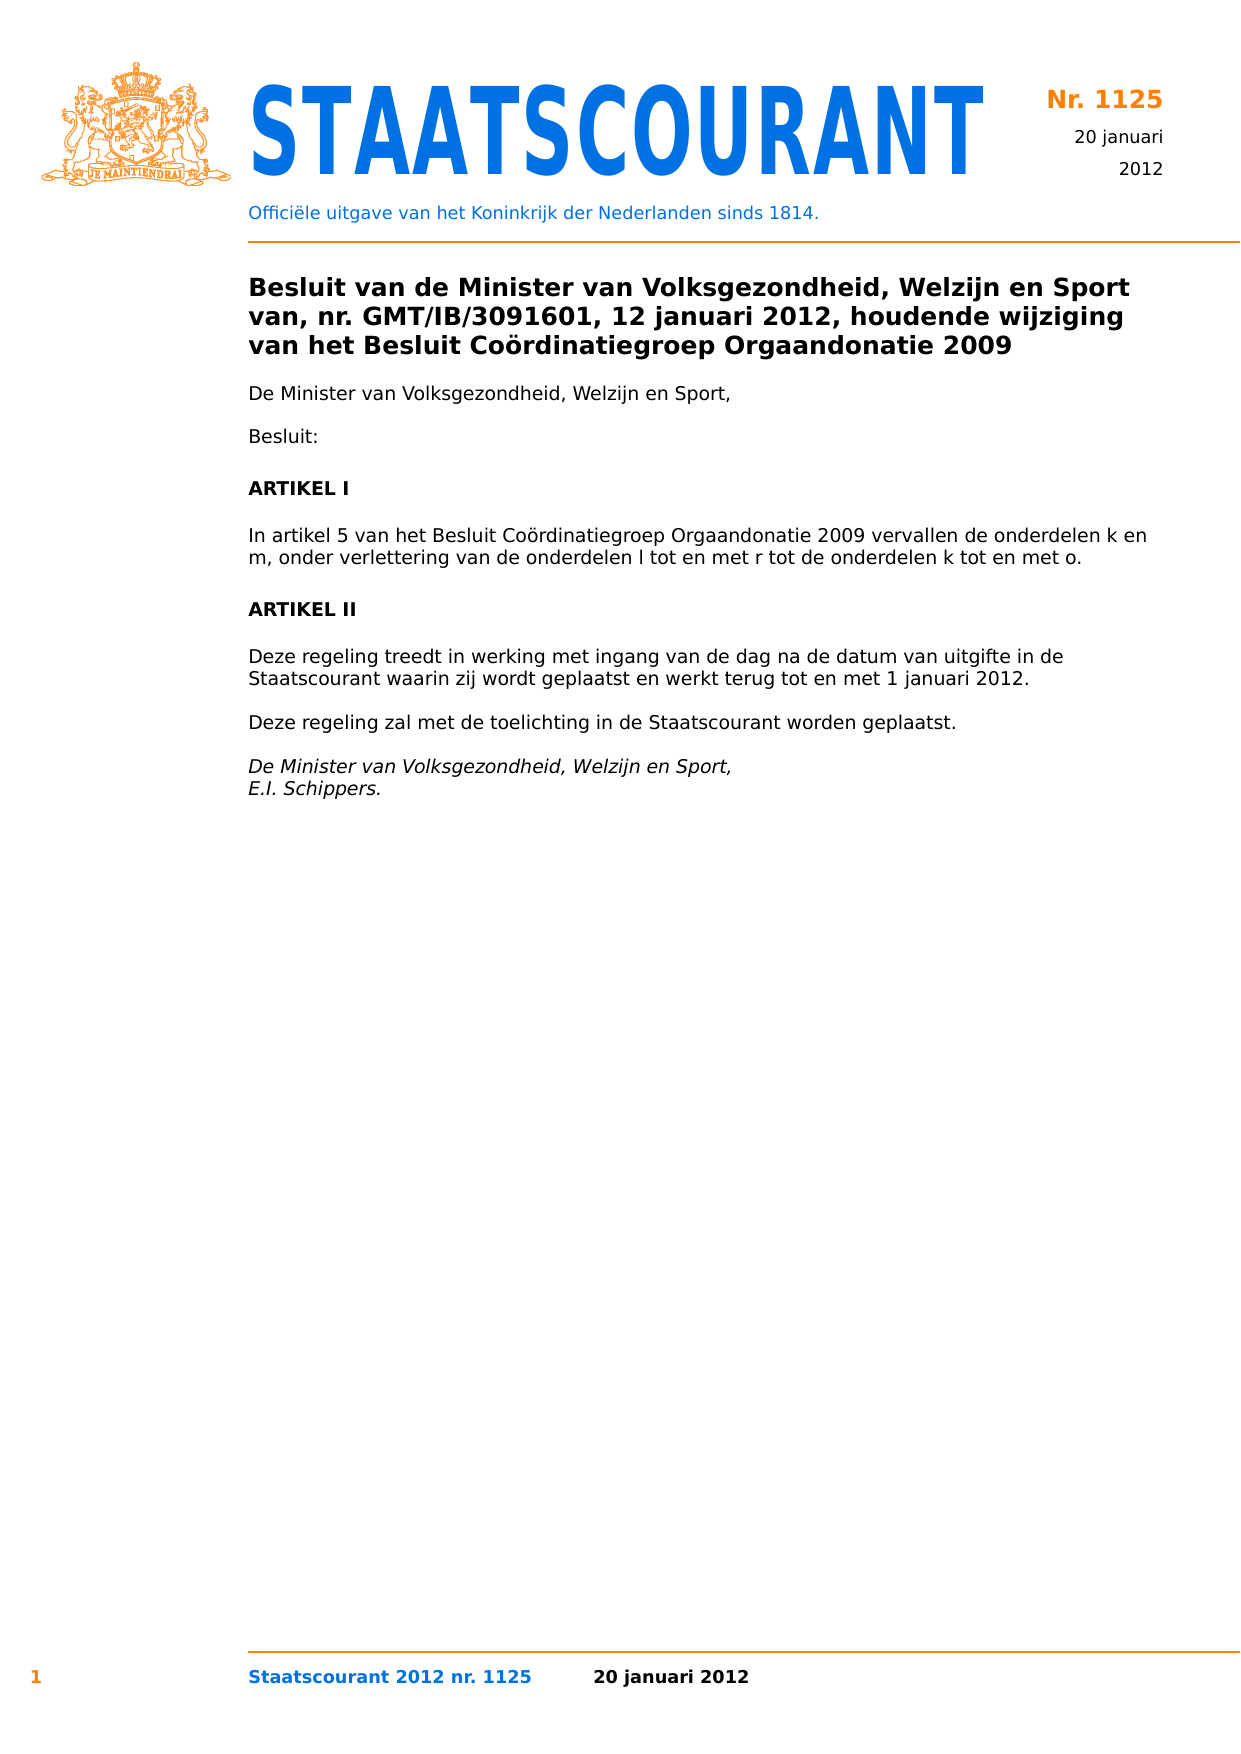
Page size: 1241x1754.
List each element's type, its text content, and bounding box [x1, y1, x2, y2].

table_header Nr. 1125 [998, 62, 1240, 121]
table_header [25, 62, 248, 241]
subtitle Besluit van de Minister van Volksgezondheid, Welzijn en Sport van, nr. GMT/IB/3091601, 12 januari 2012, houdende wijziging van het Besluit Coördinatiegroep Orgaandonatie 2009 [248, 273, 1163, 361]
text Besluit: [248, 426, 1163, 448]
text Deze regeling treedt in werking met ingang van de dag na de datum van uitgifte in de Staatscourant waarin zij wordt geplaatst en werkt terug tot en met 1 januari 2012. [248, 646, 1163, 690]
table_cell 20 januari [998, 121, 1240, 153]
picture [41, 62, 231, 186]
table_header STAATSCOURANT [248, 62, 998, 203]
text De Minister van Volksgezondheid, Welzijn en Sport, [248, 382, 1163, 404]
subtitle ARTIKEL II [248, 599, 1163, 621]
table_cell Officiële uitgave van het Koninkrijk der Nederlanden sinds 1814. [248, 203, 1240, 241]
subtitle ARTIKEL I [248, 478, 1163, 500]
text De Minister van Volksgezondheid, Welzijn en Sport, E.I. Schippers. [248, 756, 1163, 800]
text Deze regeling zal met de toelichting in de Staatscourant worden geplaatst. [248, 712, 1163, 734]
table_cell 2012 [998, 153, 1240, 203]
text In artikel 5 van het Besluit Coördinatiegroep Orgaandonatie 2009 vervallen de onderdelen k en m, onder verlettering van de onderdelen l tot en met r tot de onderdelen k tot en met o. [248, 525, 1163, 569]
